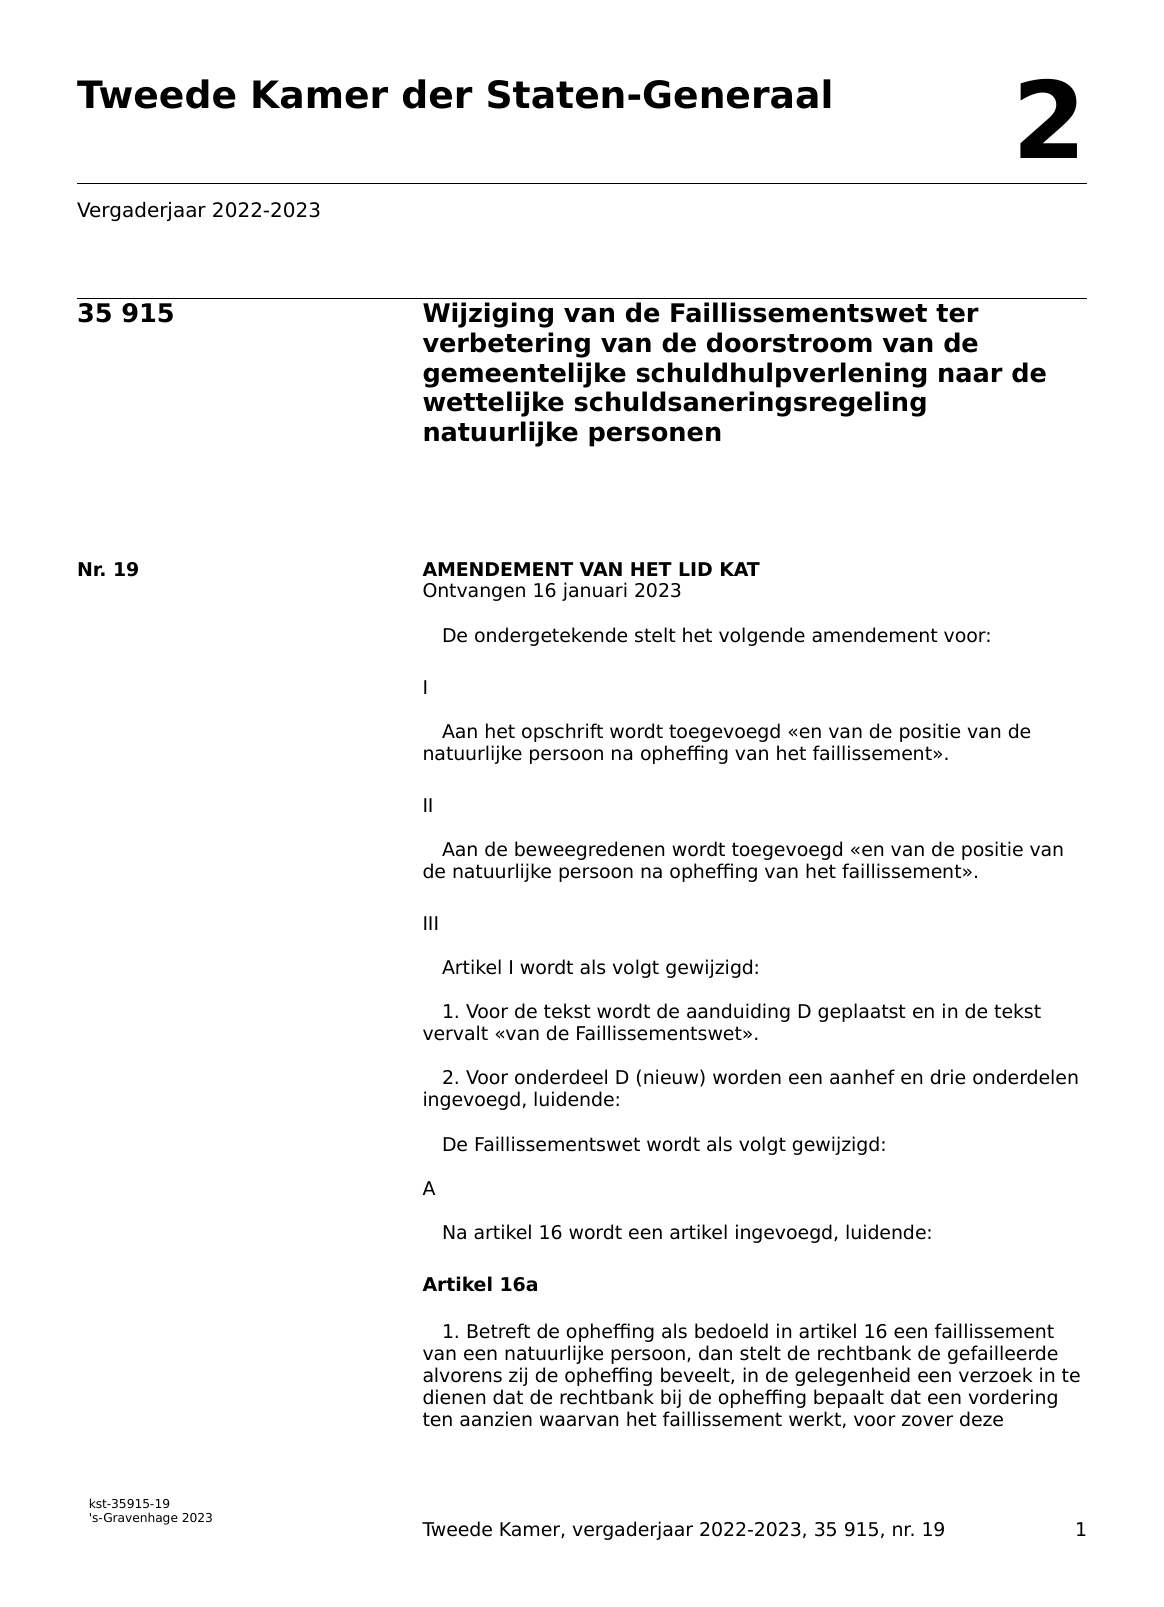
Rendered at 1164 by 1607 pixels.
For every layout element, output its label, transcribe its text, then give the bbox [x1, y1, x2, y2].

text 2. Voor onderdeel D (nieuw) worden een aanhef en drie onderdelen ingevoegd, luidende: [422, 1067, 1087, 1111]
subtitle III [422, 913, 1087, 935]
text 's-Gravenhage 2023 [88, 1511, 323, 1525]
text A [422, 1178, 1087, 1199]
text Artikel I wordt als volgt gewijzigd: [422, 957, 1087, 979]
table_header 2 [886, 59, 1087, 183]
subtitle Nr. 19 AMENDEMENT VAN HET LID KAT [77, 558, 1087, 580]
text Aan het opschrift wordt toegevoegd «en van de positie van de natuurlijke persoon na opheffing van het faillissement». [422, 721, 1087, 765]
subtitle II [422, 795, 1087, 817]
table_header Tweede Kamer der Staten-Generaal [77, 59, 886, 183]
table_cell Vergaderjaar 2022-2023 [77, 184, 1087, 298]
subtitle 35 915 Wijziging van de Faillissementswet ter verbetering van de doorstroom van de gemeentelijke schuldhulpverlening naar de wettelijke schuldsaneringsregeling natuurlijke personen [77, 299, 1087, 447]
text 1. Voor de tekst wordt de aanduiding D geplaatst en in de tekst vervalt «van de Faillissementswet». [422, 1001, 1087, 1045]
text Aan de beweegredenen wordt toegevoegd «en van de positie van de natuurlijke persoon na opheffing van het faillissement». [422, 839, 1087, 883]
text De ondergetekende stelt het volgende amendement voor: [422, 624, 1087, 647]
text De Faillissementswet wordt als volgt gewijzigd: [422, 1133, 1087, 1155]
text Ontvangen 16 januari 2023 [422, 580, 1087, 602]
text kst-35915-19 [88, 1497, 323, 1511]
text 1. Betreft de opheffing als bedoeld in artikel 16 een faillissement van een natuurlijke persoon, dan stelt de rechtbank de gefailleerde alvorens zij de opheffing beveelt, in de gelegenheid een verzoek in te dienen dat de rechtbank bij de opheffing bepaalt dat een vordering ten aanzien waarvan het faillissement werkt, voor zover deze [422, 1321, 1087, 1431]
text Na artikel 16 wordt een artikel ingevoegd, luidende: [422, 1222, 1087, 1244]
subtitle I [422, 677, 1087, 698]
subtitle Artikel 16a [422, 1274, 1087, 1296]
